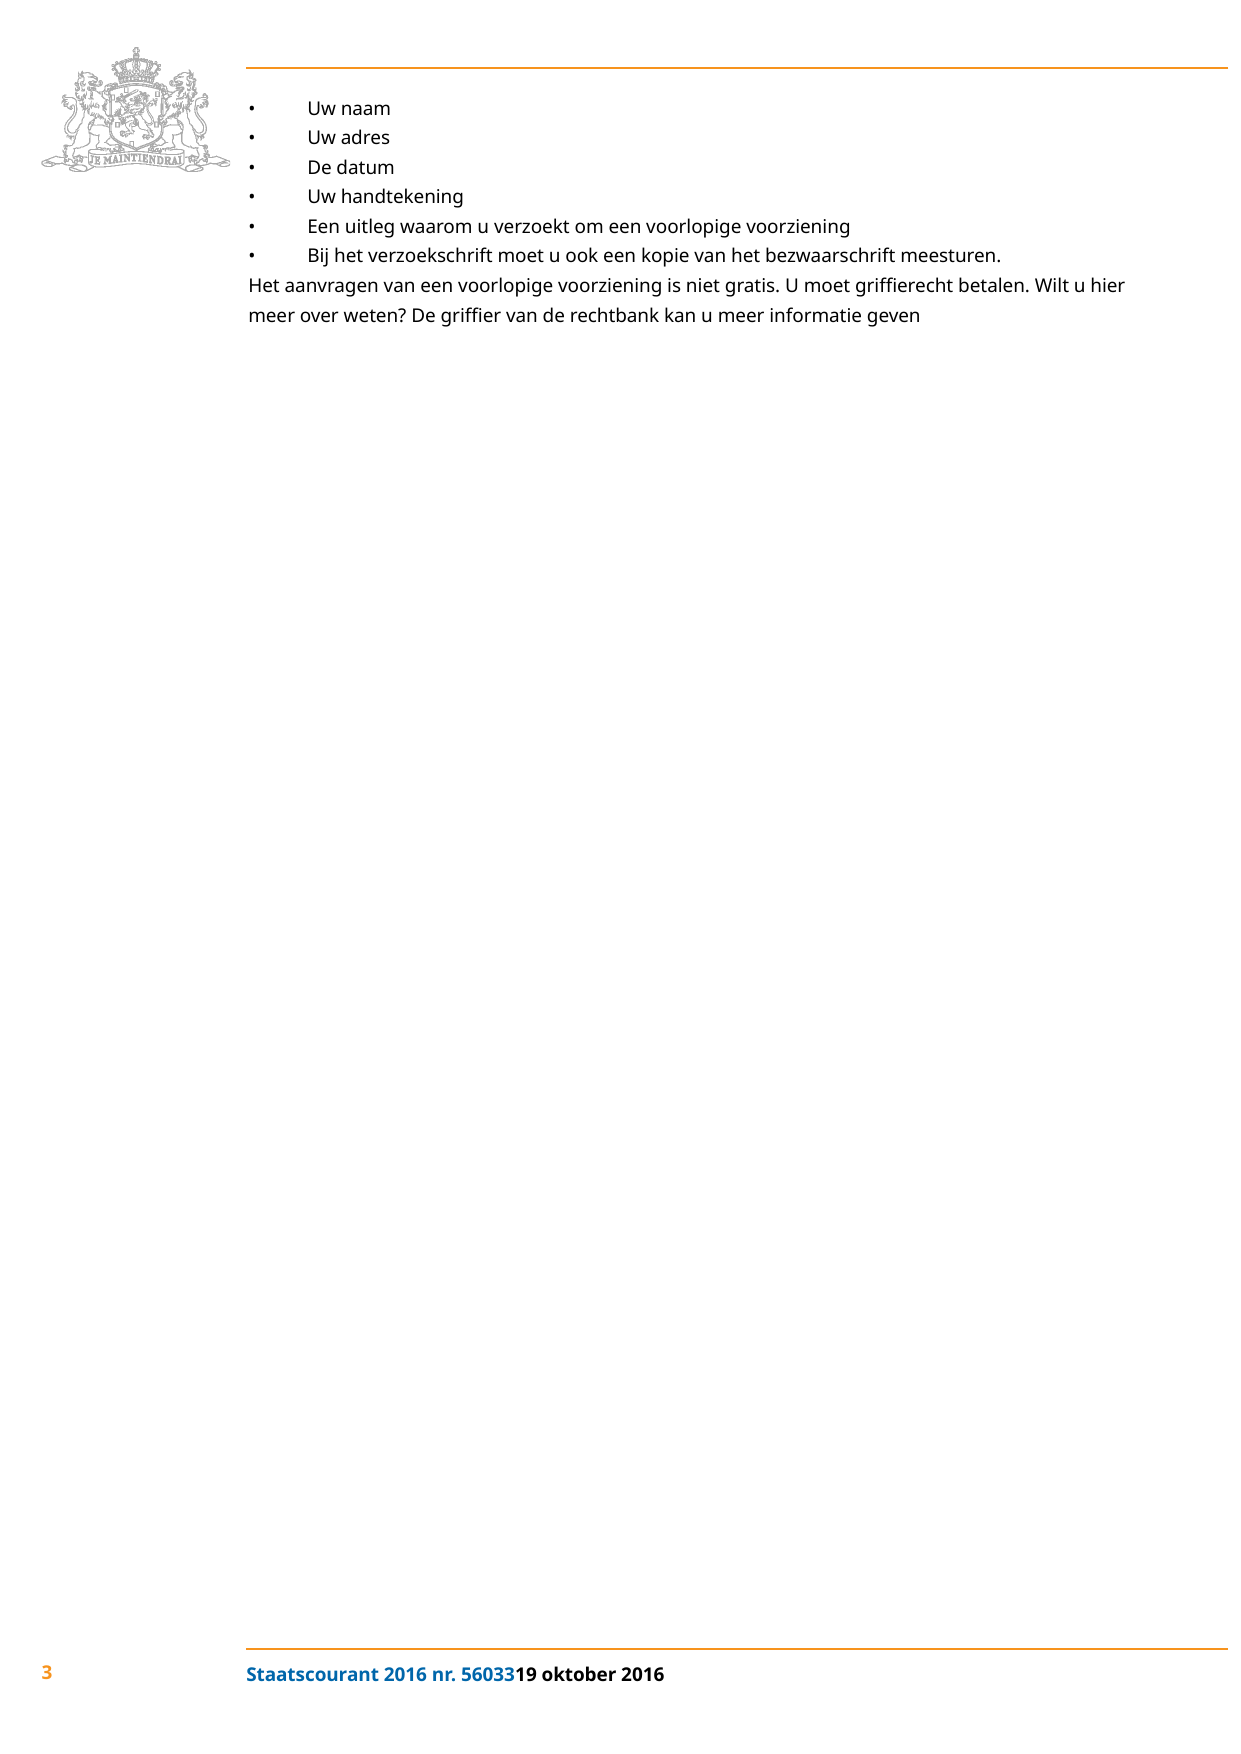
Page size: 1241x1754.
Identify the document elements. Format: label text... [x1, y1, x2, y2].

list De datum [248, 154, 1152, 180]
text Het aanvragen van een voorlopige voorziening is niet gratis. U moet griffierecht betalen. Wilt u hier meer over weten? De griffier van de rechtbank kan u meer informatie geven [248, 272, 1152, 328]
picture [41, 47, 231, 172]
list Uw adres [248, 124, 1152, 150]
list Uw naam [248, 95, 1152, 121]
list Uw handtekening [248, 183, 1152, 209]
list Een uitleg waarom u verzoekt om een voorlopige voorziening [248, 213, 1152, 239]
list Bij het verzoekschrift moet u ook een kopie van het bezwaarschrift meesturen. [248, 243, 1152, 268]
